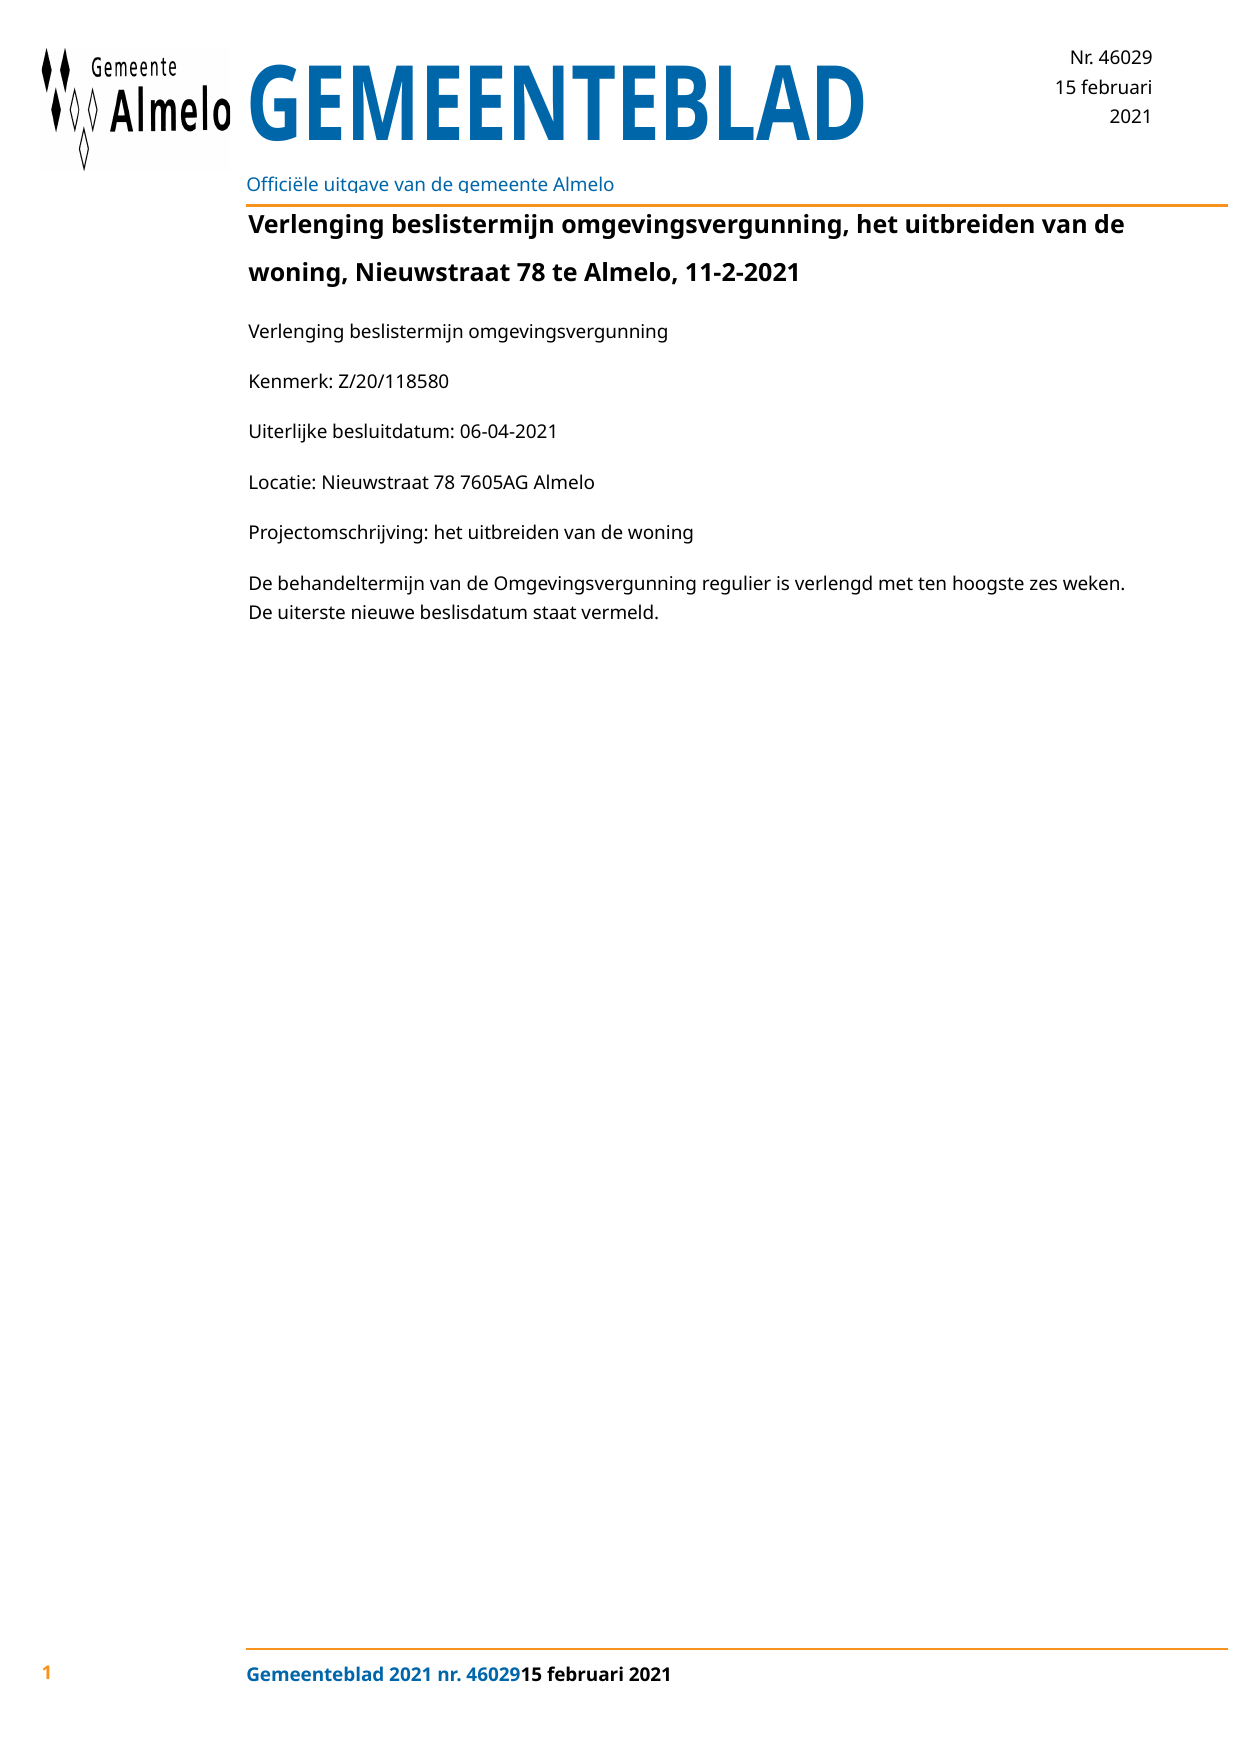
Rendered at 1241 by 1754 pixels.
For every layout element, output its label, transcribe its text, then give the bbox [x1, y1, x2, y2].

picture [41, 47, 231, 172]
text Verlenging beslistermijn omgevingsvergunning [248, 318, 1152, 344]
text Verlenging beslistermijn omgevingsvergunning, het uitbreiden van de woning, Nieuwstraat 78 te Almelo, 11-2-2021 [248, 207, 1152, 288]
text Locatie: Nieuwstraat 78 7605AG Almelo [248, 469, 1152, 495]
text Projectomschrijving: het uitbreiden van de woning [248, 519, 1152, 545]
text Uiterlijke besluitdatum: 06-04-2021 [248, 419, 1152, 444]
text De behandeltermijn van de Omgevingsvergunning regulier is verlengd met ten hoogste zes weken. De uiterste nieuwe beslisdatum staat vermeld. [248, 570, 1152, 625]
text Kenmerk: Z/20/118580 [248, 368, 1152, 394]
